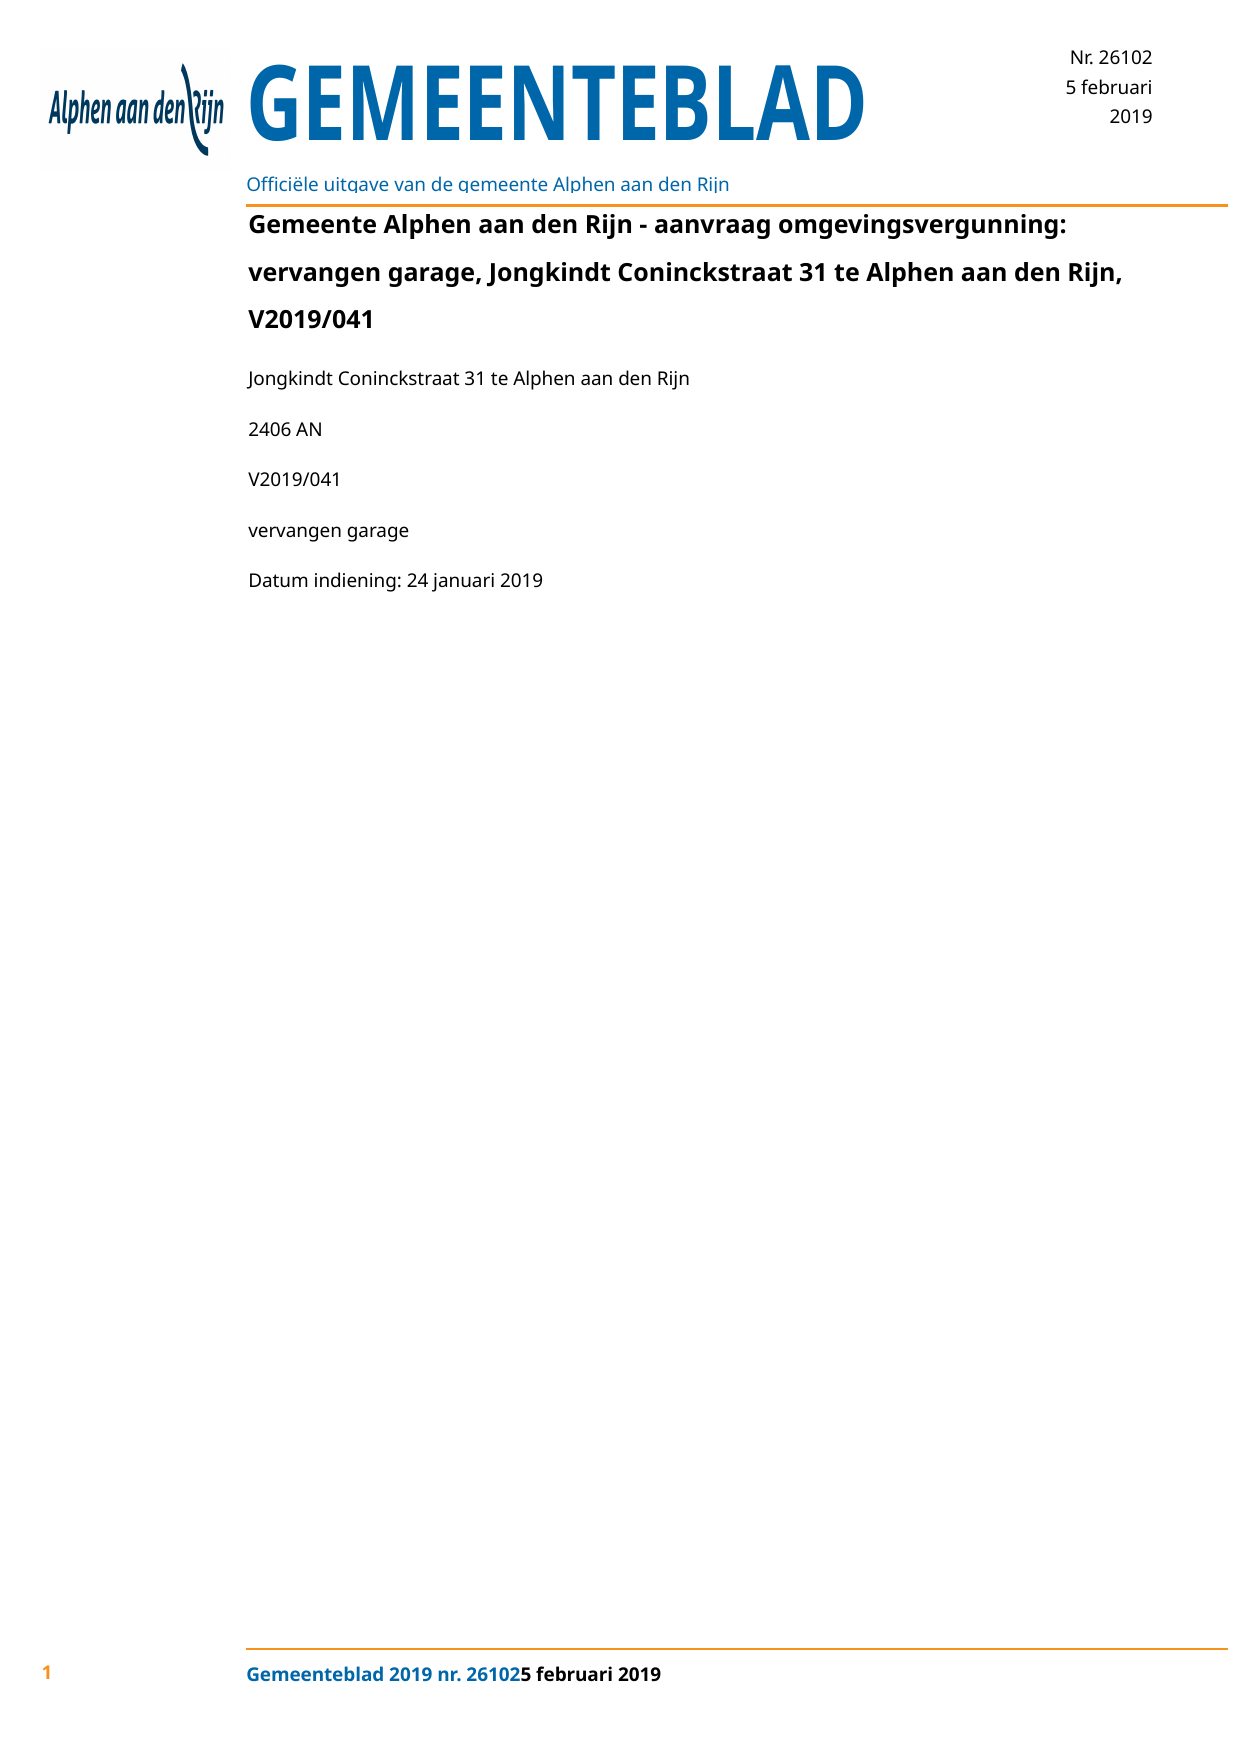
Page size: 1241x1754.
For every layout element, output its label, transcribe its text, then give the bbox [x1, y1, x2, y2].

text V2019/041 [248, 466, 1152, 492]
text vervangen garage [248, 517, 1152, 542]
text Gemeente Alphen aan den Rijn - aanvraag omgevingsvergunning: vervangen garage, Jongkindt Coninckstraat 31 te Alphen aan den Rijn, V2019/041 [248, 207, 1152, 336]
picture [41, 47, 231, 172]
text 2406 AN [248, 416, 1152, 442]
text Datum indiening: 24 januari 2019 [248, 567, 1152, 593]
text Jongkindt Coninckstraat 31 te Alphen aan den Rijn [248, 366, 1152, 391]
